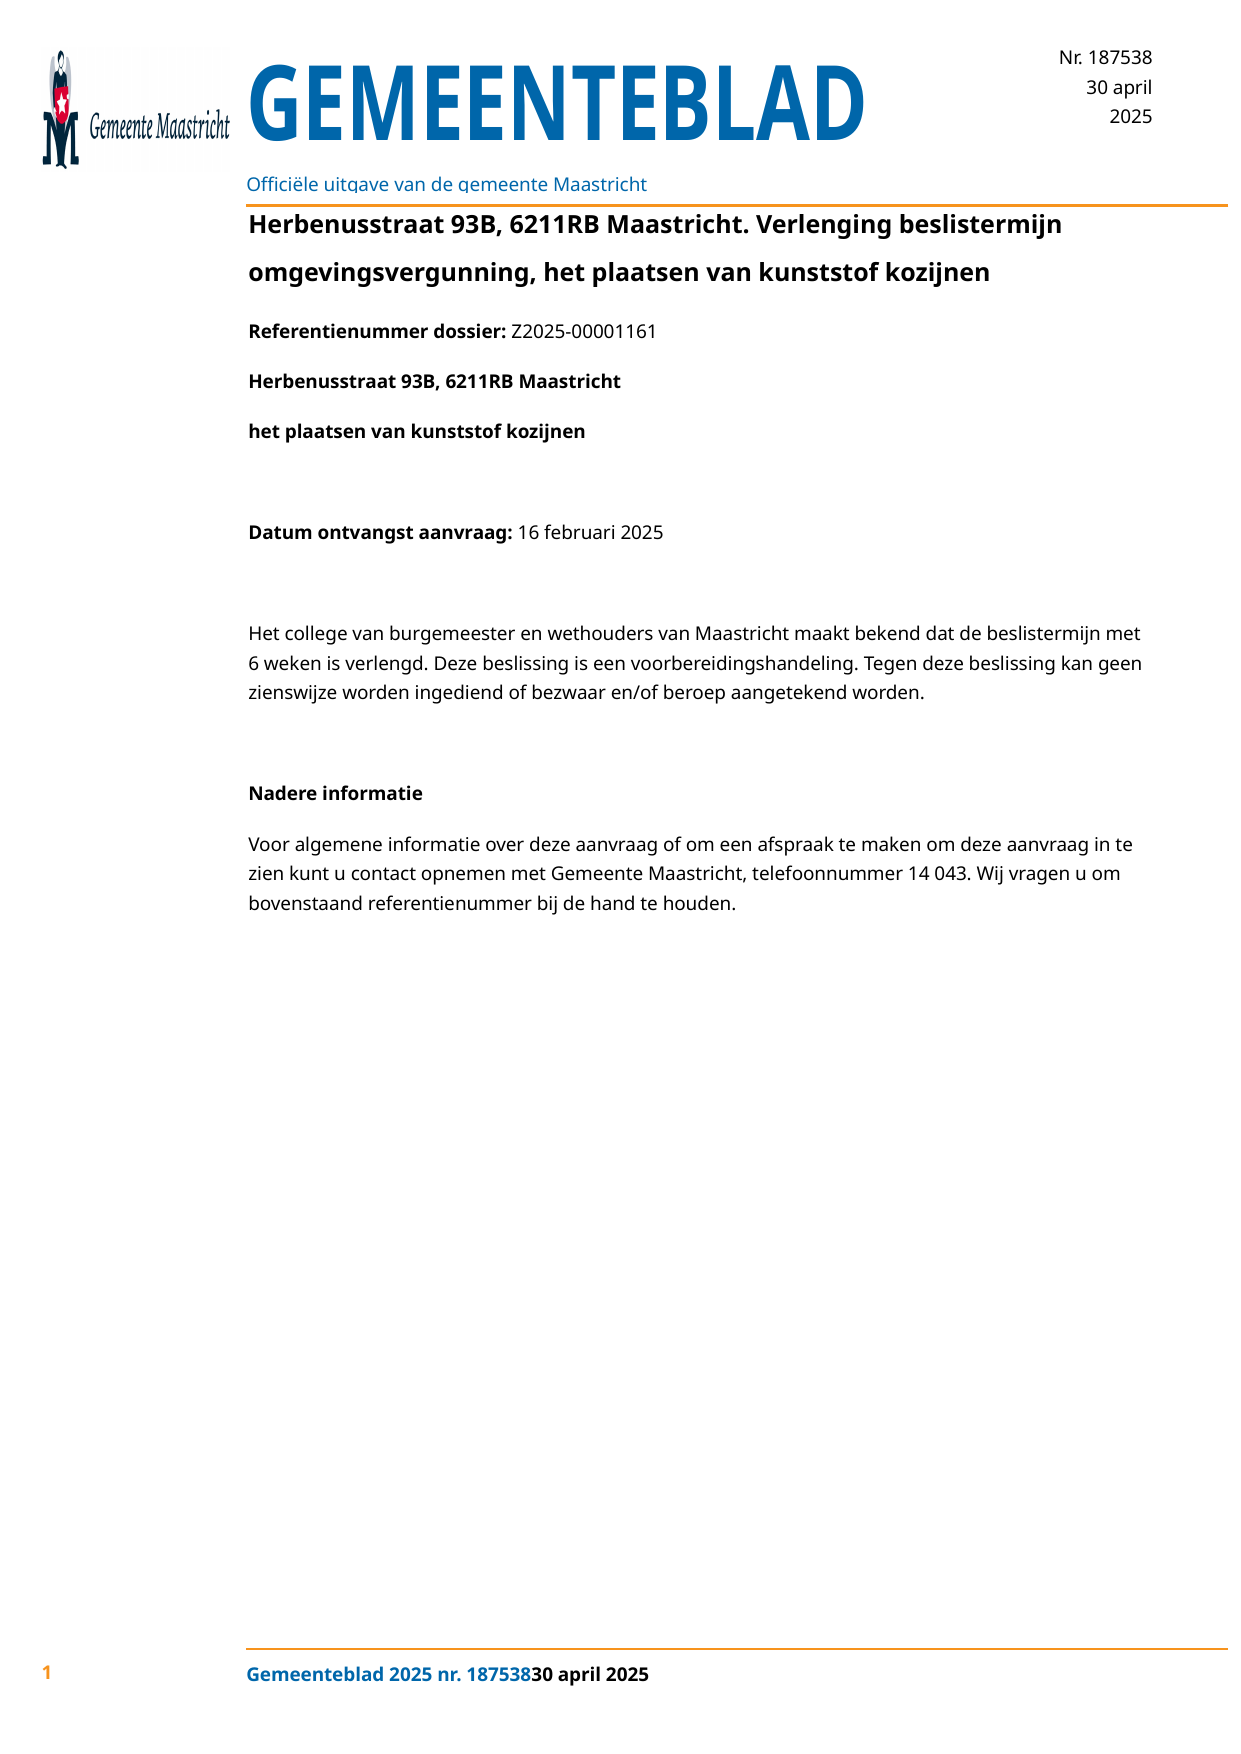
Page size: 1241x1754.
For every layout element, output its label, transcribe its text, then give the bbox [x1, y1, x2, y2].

text Het college van burgemeester en wethouders van Maastricht maakt bekend dat de beslistermijn met 6 weken is verlengd. Deze beslissing is een voorbereidingshandeling. Tegen deze beslissing kan geen zienswijze worden ingediend of bezwaar en/of beroep aangetekend worden. [248, 620, 1152, 705]
text Nadere informatie [248, 780, 1152, 806]
text Herbenusstraat 93B, 6211RB Maastricht. Verlenging beslistermijn omgevingsvergunning, het plaatsen van kunststof kozijnen [248, 207, 1152, 288]
picture [41, 47, 231, 172]
text het plaatsen van kunststof kozijnen [248, 419, 1152, 444]
text Herbenusstraat 93B, 6211RB Maastricht [248, 368, 1152, 394]
text Voor algemene informatie over deze aanvraag of om een afspraak te maken om deze aanvraag in te zien kunt u contact opnemen met Gemeente Maastricht, telefoonnummer 14 043. Wij vragen u om bovenstaand referentienummer bij de hand te houden. [248, 831, 1152, 916]
text Datum ontvangst aanvraag: 16 februari 2025 [248, 519, 1152, 545]
text Referentienummer dossier: Z2025-00001161 [248, 318, 1152, 344]
